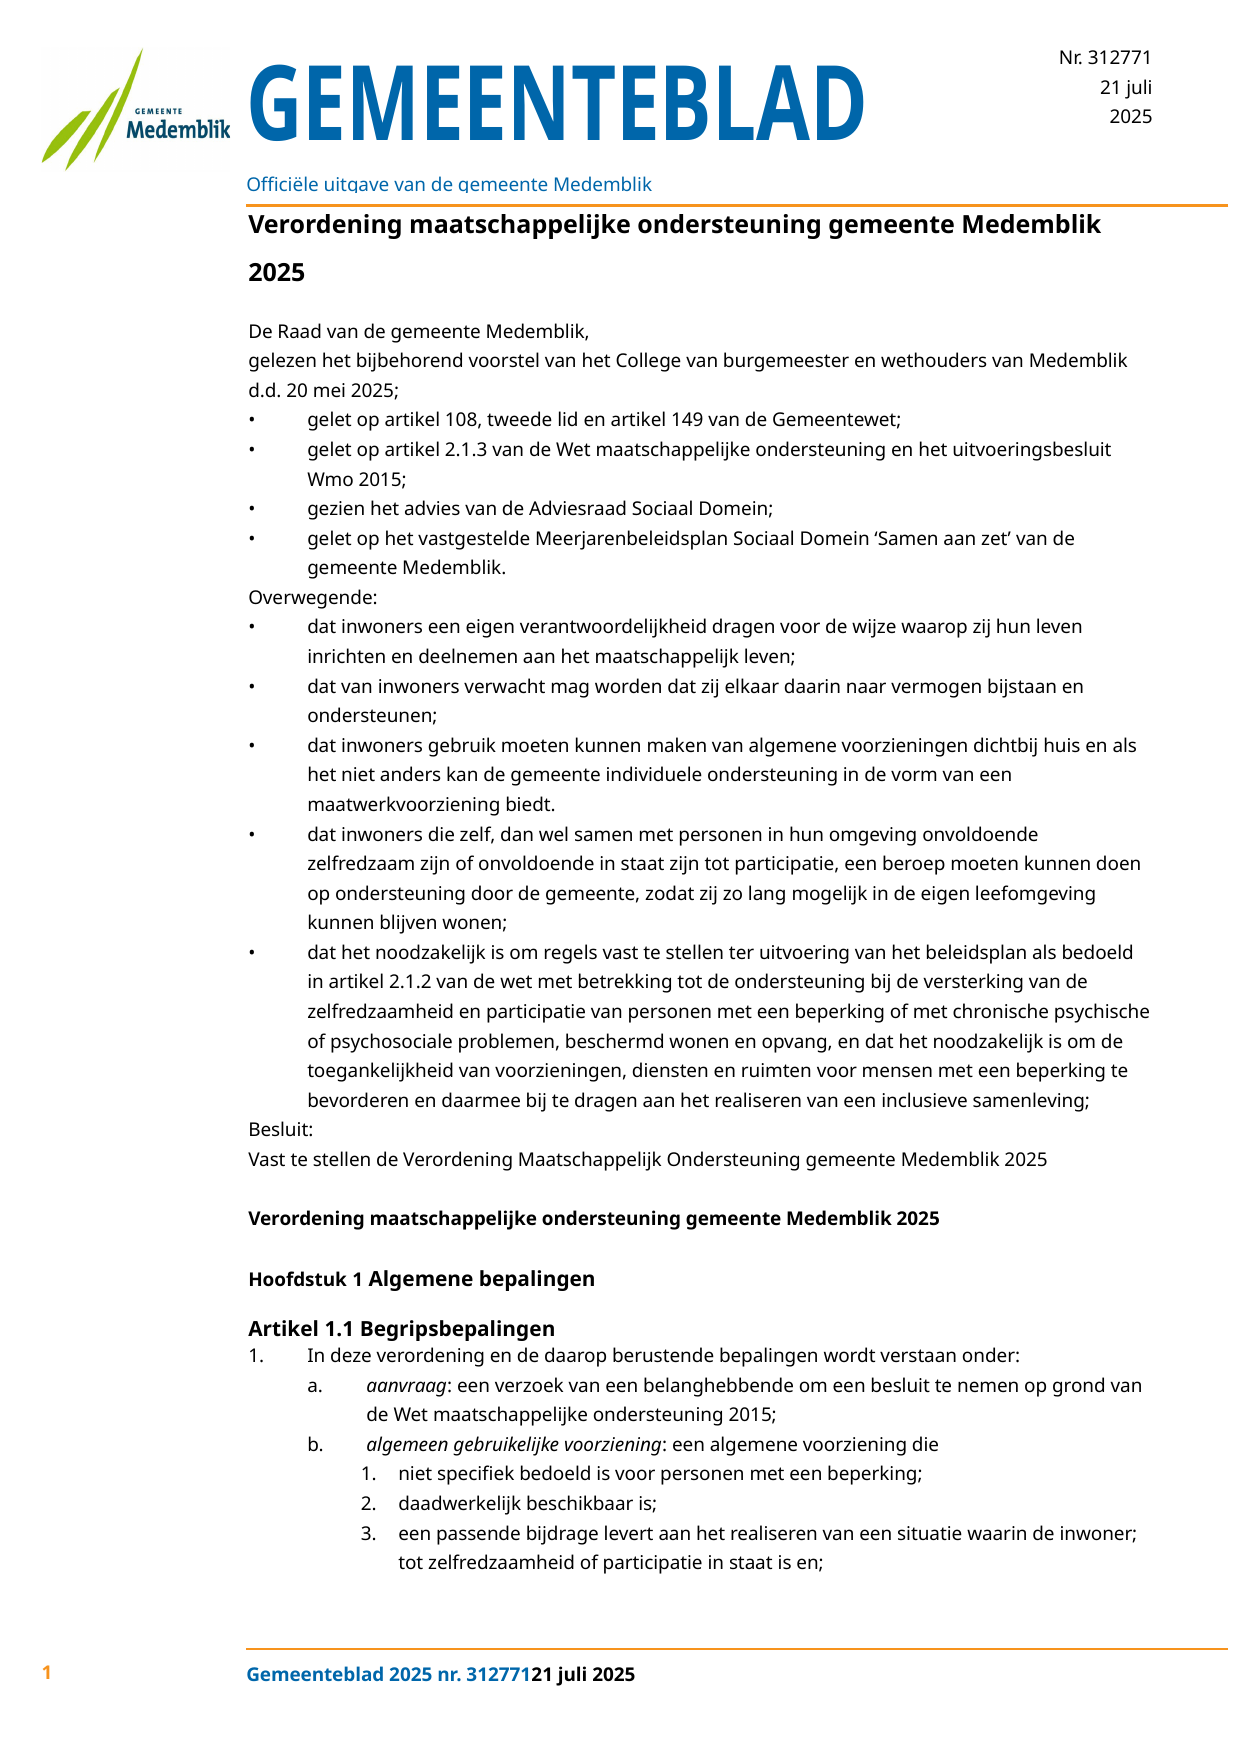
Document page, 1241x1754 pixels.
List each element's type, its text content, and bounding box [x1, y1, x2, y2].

list aanvraag: een verzoek van een belanghebbende om een besluit te nemen op grond van de Wet maatschappelijke ondersteuning 2015; [307, 1372, 1152, 1427]
list gelet op artikel 108, tweede lid en artikel 149 van de Gemeentewet; [248, 407, 1152, 432]
list een passende bijdrage levert aan het realiseren van een situatie waarin de inwoner; tot zelfredzaamheid of participatie in staat is en; [361, 1520, 1152, 1575]
list gelet op artikel 2.1.3 van de Wet maatschappelijke ondersteuning en het uitvoeringsbesluit Wmo 2015; [248, 436, 1152, 492]
text gelezen het bijbehorend voorstel van het College van burgemeester en wethouders van Medemblik d.d. 20 mei 2025; [248, 347, 1152, 403]
list dat inwoners gebruik moeten kunnen maken van algemene voorzieningen dichtbij huis en als het niet anders kan de gemeente individuele ondersteuning in de vorm van een maatwerkvoorziening biedt. [248, 732, 1152, 817]
text Verordening maatschappelijke ondersteuning gemeente Medemblik 2025 [248, 207, 1152, 288]
list daadwerkelijk beschikbaar is; [361, 1490, 1152, 1516]
text De Raad van de gemeente Medemblik, [248, 318, 1152, 344]
list dat inwoners een eigen verantwoordelijkheid dragen voor de wijze waarop zij hun leven inrichten en deelnemen aan het maatschappelijk leven; [248, 614, 1152, 669]
list gelet op het vastgestelde Meerjarenbeleidsplan Sociaal Domein ‘Samen aan zet’ van de gemeente Medemblik. [248, 525, 1152, 580]
text Verordening maatschappelijke ondersteuning gemeente Medemblik 2025 [248, 1205, 1152, 1231]
list dat van inwoners verwacht mag worden dat zij elkaar daarin naar vermogen bijstaan en ondersteunen; [248, 673, 1152, 728]
list algemeen gebruikelijke voorziening: een algemene voorziening die [307, 1431, 1152, 1457]
text Artikel 1.1 Begripsbepalingen [248, 1314, 1152, 1342]
list gezien het advies van de Adviesraad Sociaal Domein; [248, 495, 1152, 521]
text Besluit: [248, 1117, 1152, 1142]
text Vast te stellen de Verordening Maatschappelijk Ondersteuning gemeente Medemblik 2025 [248, 1146, 1152, 1172]
list dat het noodzakelijk is om regels vast te stellen ter uitvoering van het beleidsplan als bedoeld in artikel 2.1.2 van de wet met betrekking tot de ondersteuning bij de versterking van de zelfredzaamheid en participatie van personen met een beperking of met chronische psychische of psychosociale problemen, beschermd wonen en opvang, en dat het noodzakelijk is om de toegankelijkheid van voorzieningen, diensten en ruimten voor mensen met een beperking te bevorderen en daarmee bij te dragen aan het realiseren van een inclusieve samenleving; [248, 939, 1152, 1113]
text Overwegende: [248, 584, 1152, 610]
picture [41, 47, 231, 172]
list In deze verordening en de daarop berustende bepalingen wordt verstaan onder: [248, 1342, 1152, 1368]
text Hoofdstuk 1 Algemene bepalingen [248, 1264, 1152, 1293]
list dat inwoners die zelf, dan wel samen met personen in hun omgeving onvoldoende zelfredzaam zijn of onvoldoende in staat zijn tot participatie, een beroep moeten kunnen doen op ondersteuning door de gemeente, zodat zij zo lang mogelijk in de eigen leefomgeving kunnen blijven wonen; [248, 821, 1152, 935]
list niet specifiek bedoeld is voor personen met een beperking; [361, 1461, 1152, 1486]
